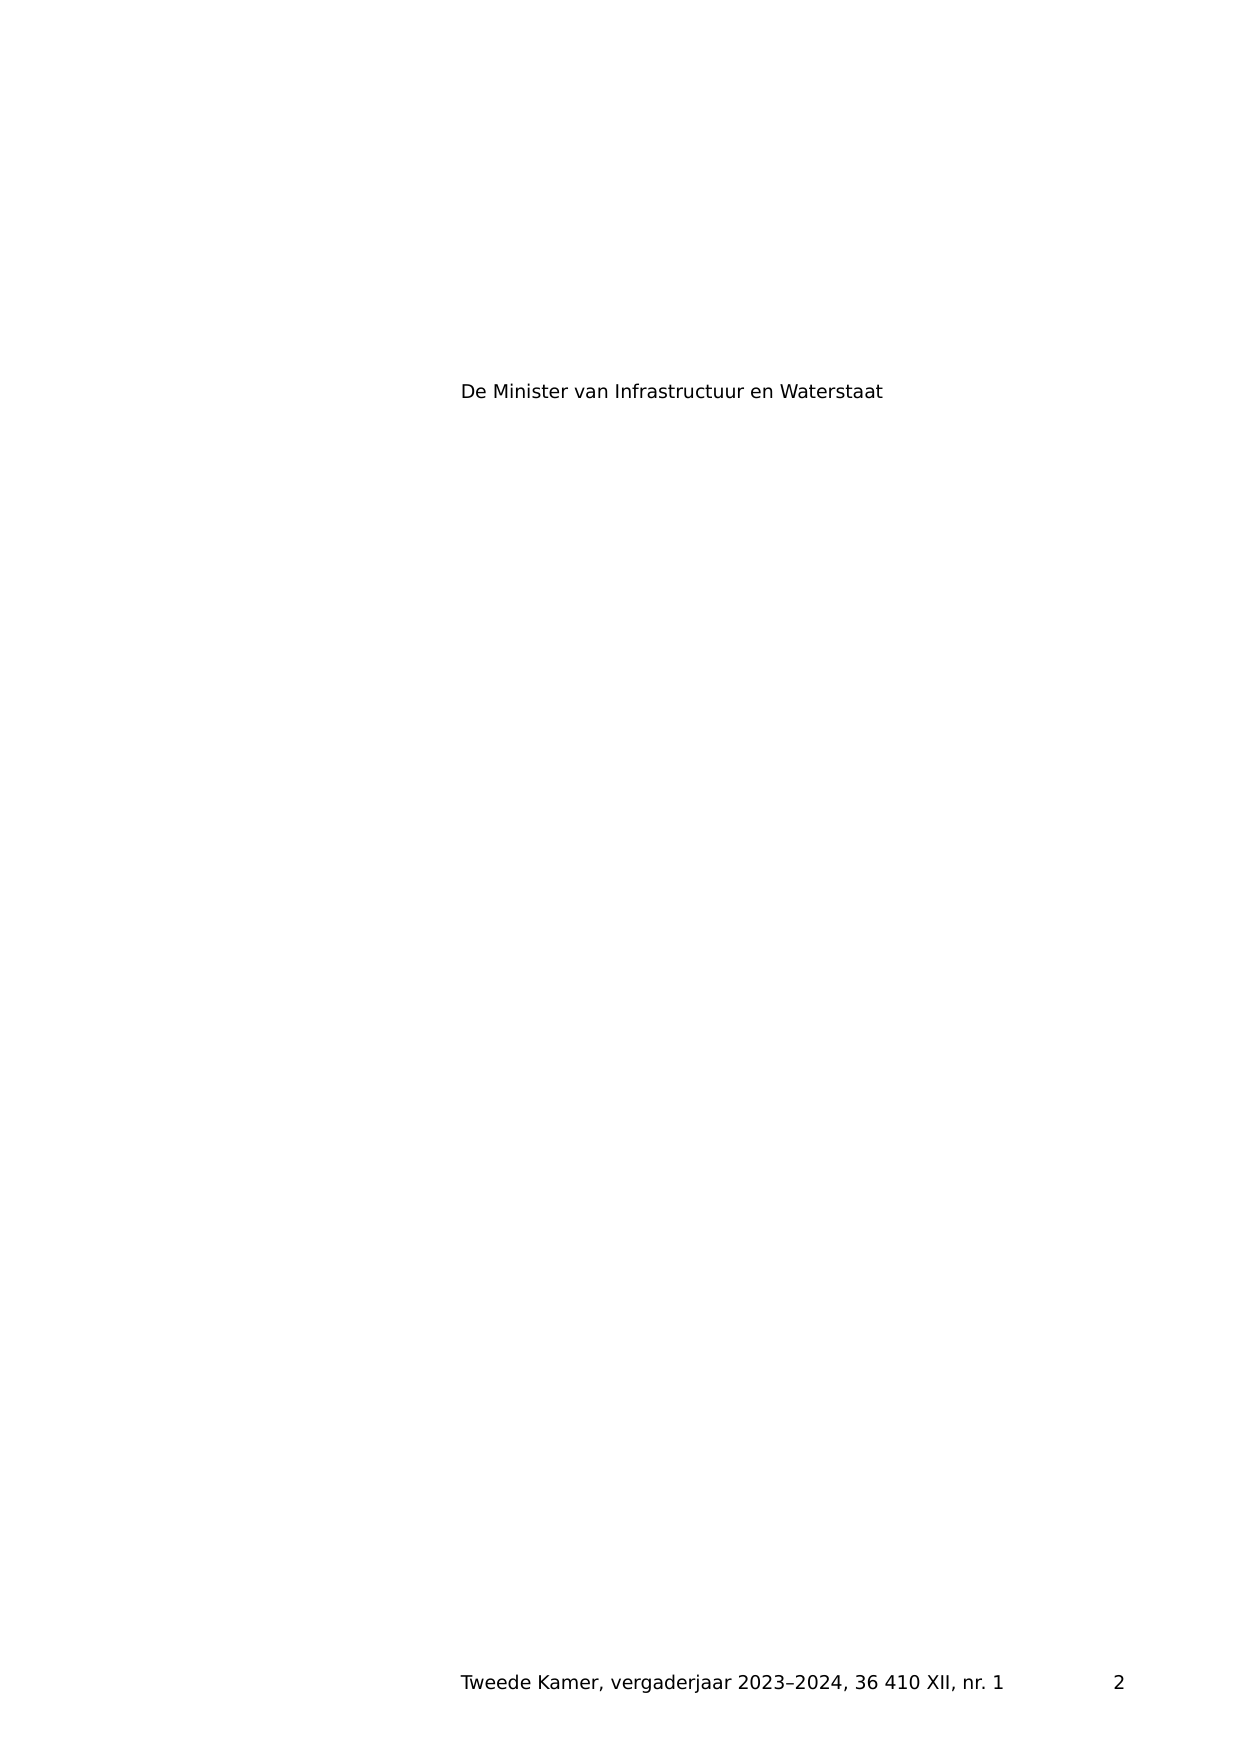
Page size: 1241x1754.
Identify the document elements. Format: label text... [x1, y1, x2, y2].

text De Minister van Infrastructuur en Waterstaat [461, 381, 1125, 403]
